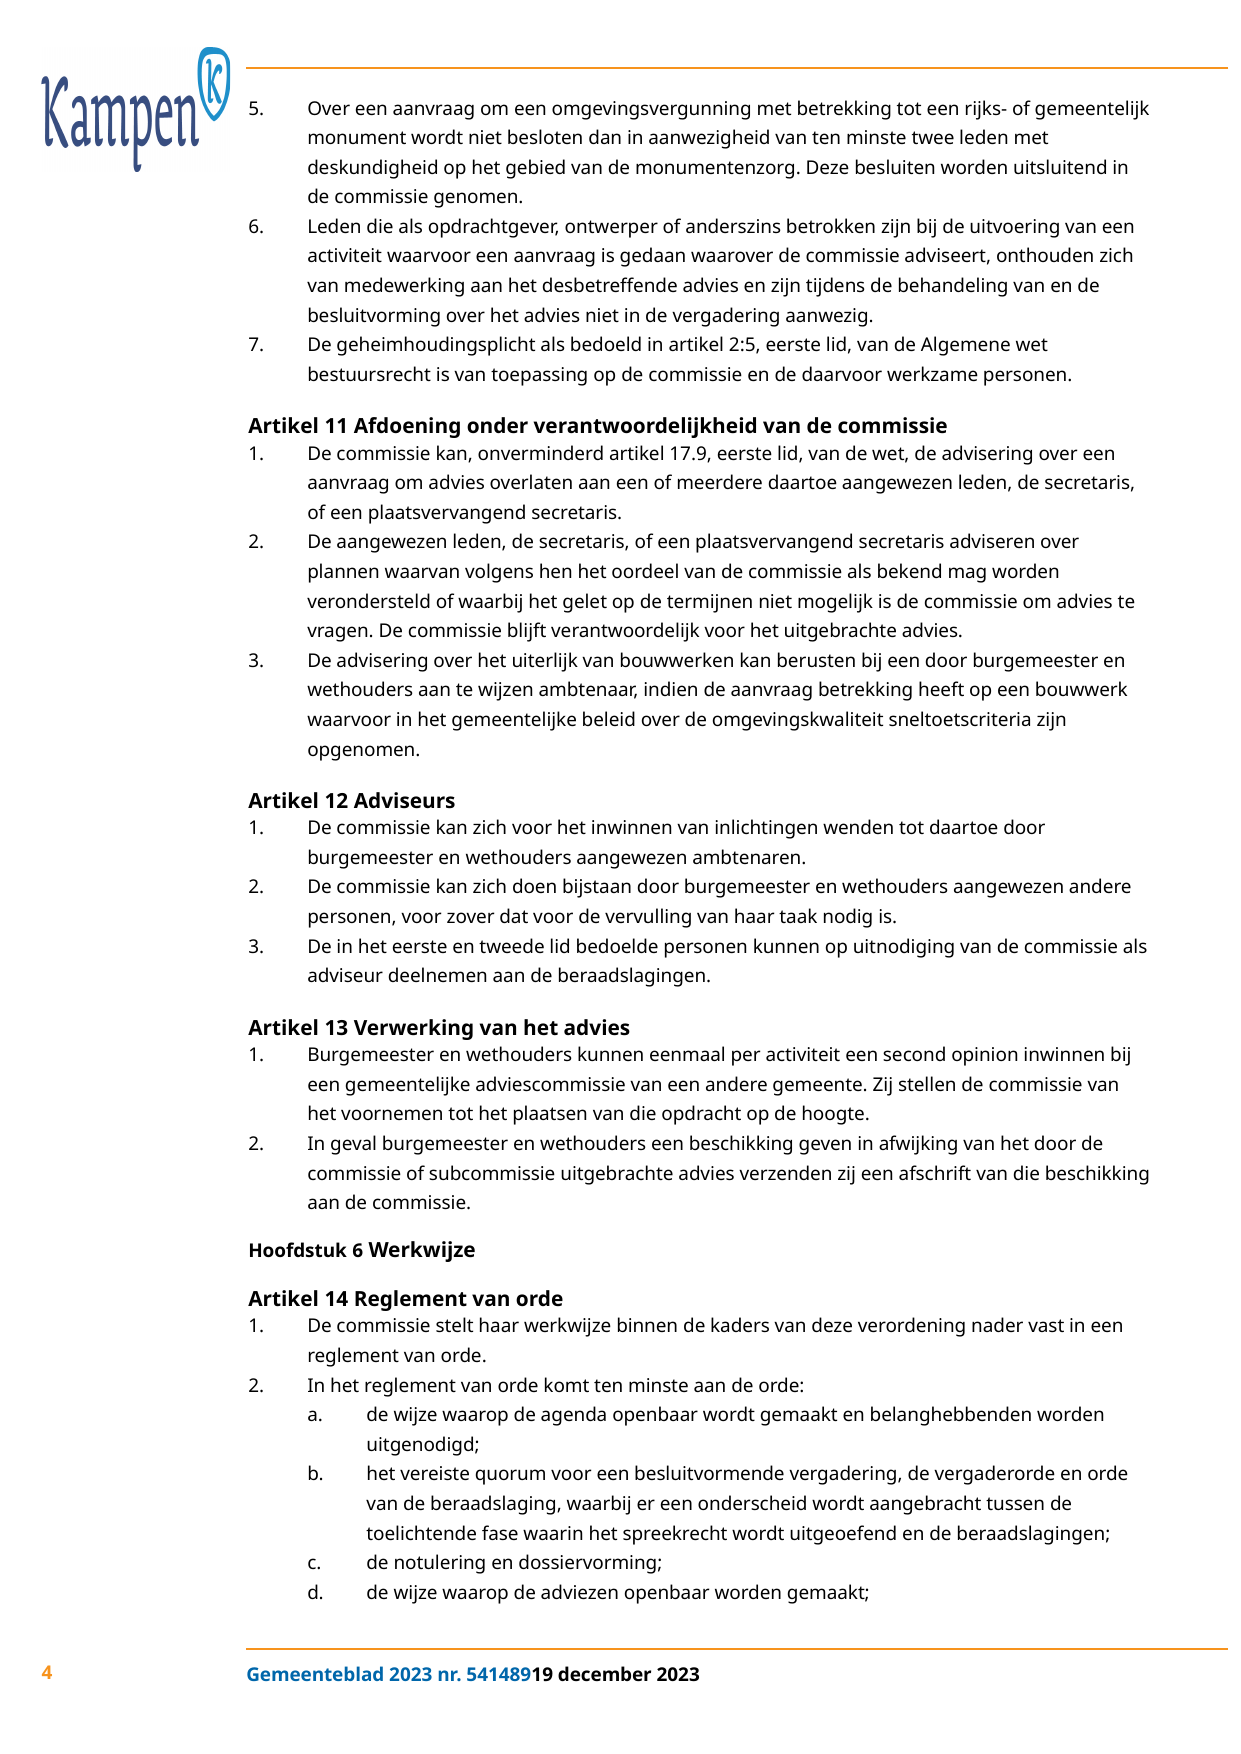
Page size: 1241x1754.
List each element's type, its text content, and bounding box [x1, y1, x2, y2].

list In het reglement van orde komt ten minste aan de orde: [248, 1372, 1152, 1397]
list het vereiste quorum voor een besluitvormende vergadering, de vergaderorde en orde van de beraadslaging, waarbij er een onderscheid wordt aangebracht tussen de toelichtende fase waarin het spreekrecht wordt uitgeoefend en de beraadslagingen; [307, 1461, 1152, 1545]
list De aangewezen leden, de secretaris, of een plaatsvervangend secretaris adviseren over plannen waarvan volgens hen het oordeel van de commissie als bekend mag worden verondersteld of waarbij het gelet op de termijnen niet mogelijk is de commissie om advies te vragen. De commissie blijft verantwoordelijk voor het uitgebrachte advies. [248, 529, 1152, 643]
list De in het eerste en tweede lid bedoelde personen kunnen op uitnodiging van de commissie als adviseur deelnemen aan de beraadslagingen. [248, 933, 1152, 988]
text Artikel 12 Adviseurs [248, 786, 1152, 814]
text Artikel 13 Verwerking van het advies [248, 1013, 1152, 1041]
list Burgemeester en wethouders kunnen eenmaal per activiteit een second opinion inwinnen bij een gemeentelijke adviescommissie van een andere gemeente. Zij stellen de commissie van het voornemen tot het plaatsen van die opdracht op de hoogte. [248, 1041, 1152, 1126]
list De commissie kan zich voor het inwinnen van inlichtingen wenden tot daartoe door burgemeester en wethouders aangewezen ambtenaren. [248, 814, 1152, 870]
list Over een aanvraag om een omgevingsvergunning met betrekking tot een rijks- of gemeentelijk monument wordt niet besloten dan in aanwezigheid van ten minste twee leden met deskundigheid op het gebied van de monumentenzorg. Deze besluiten worden uitsluitend in de commissie genomen. [248, 95, 1152, 209]
list de notulering en dossiervorming; [307, 1549, 1152, 1575]
text Artikel 14 Reglement van orde [248, 1284, 1152, 1313]
list De commissie kan zich doen bijstaan door burgemeester en wethouders aangewezen andere personen, voor zover dat voor de vervulling van haar taak nodig is. [248, 874, 1152, 929]
picture [41, 47, 231, 172]
list De advisering over het uiterlijk van bouwwerken kan berusten bij een door burgemeester en wethouders aan te wijzen ambtenaar, indien de aanvraag betrekking heeft op een bouwwerk waarvoor in het gemeentelijke beleid over de omgevingskwaliteit sneltoetscriteria zijn opgenomen. [248, 647, 1152, 761]
list de wijze waarop de adviezen openbaar worden gemaakt; [307, 1579, 1152, 1604]
list De commissie kan, onverminderd artikel 17.9, eerste lid, van de wet, de advisering over een aanvraag om advies overlaten aan een of meerdere daartoe aangewezen leden, de secretaris, of een plaatsvervangend secretaris. [248, 440, 1152, 525]
list De geheimhoudingsplicht als bedoeld in artikel 2:5, eerste lid, van de Algemene wet bestuursrecht is van toepassing op de commissie en de daarvoor werkzame personen. [248, 331, 1152, 387]
list In geval burgemeester en wethouders een beschikking geven in afwijking van het door de commissie of subcommissie uitgebrachte advies verzenden zij een afschrift van die beschikking aan de commissie. [248, 1130, 1152, 1215]
list Leden die als opdrachtgever, ontwerper of anderszins betrokken zijn bij de uitvoering van een activiteit waarvoor een aanvraag is gedaan waarover de commissie adviseert, onthouden zich van medewerking aan het desbetreffende advies en zijn tijdens de behandeling van en de besluitvorming over het advies niet in de vergadering aanwezig. [248, 213, 1152, 328]
list De commissie stelt haar werkwijze binnen de kaders van deze verordening nader vast in een reglement van orde. [248, 1313, 1152, 1368]
text Hoofdstuk 6 Werkwijze [248, 1235, 1152, 1263]
list de wijze waarop de agenda openbaar wordt gemaakt en belanghebbenden worden uitgenodigd; [307, 1401, 1152, 1457]
text Artikel 11 Afdoening onder verantwoordelijkheid van de commissie [248, 411, 1152, 440]
